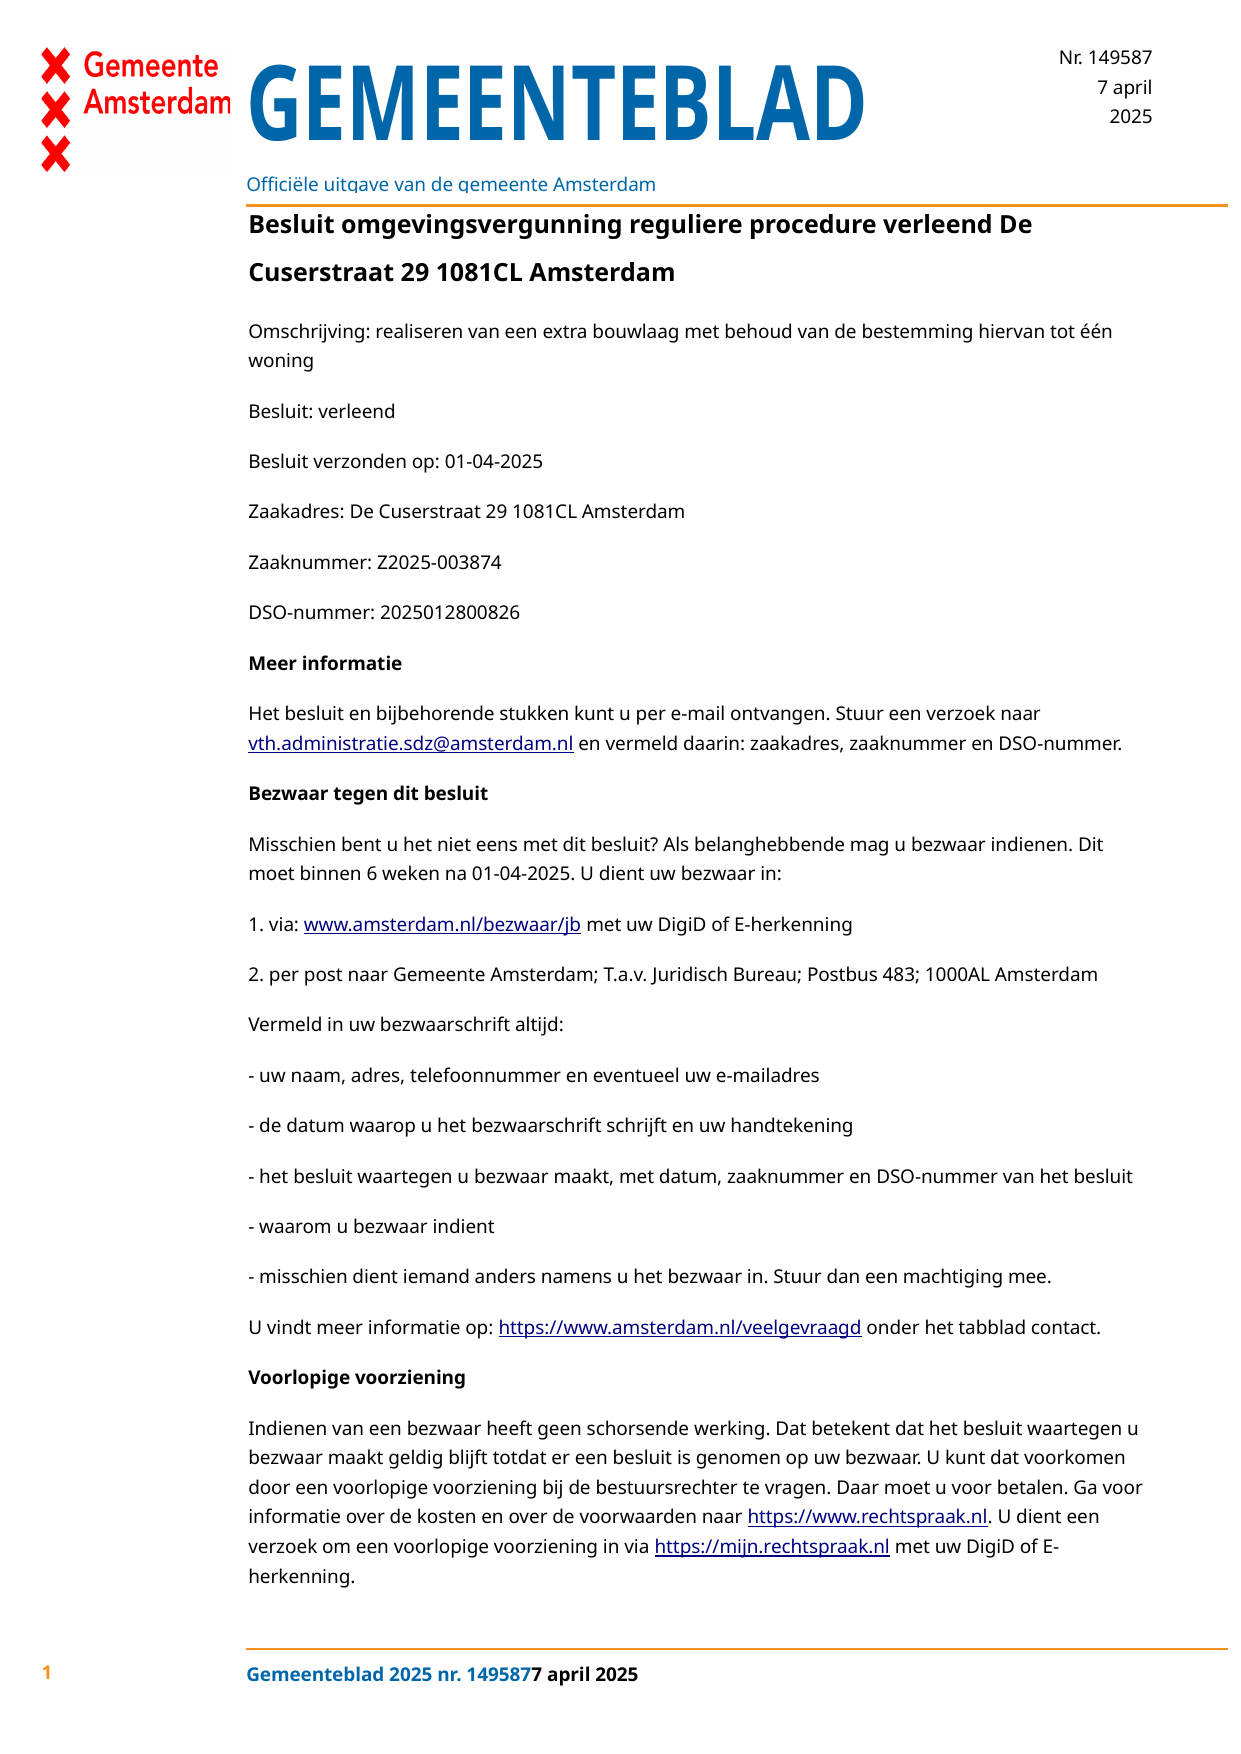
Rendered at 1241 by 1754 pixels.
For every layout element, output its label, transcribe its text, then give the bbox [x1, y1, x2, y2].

text DSO-nummer: 2025012800826 [248, 599, 1152, 625]
text Besluit: verleend [248, 398, 1152, 424]
text Meer informatie [248, 650, 1152, 676]
text Besluit omgevingsvergunning reguliere procedure verleend De Cuserstraat 29 1081CL Amsterdam [248, 207, 1152, 288]
text Omschrijving: realiseren van een extra bouwlaag met behoud van de bestemming hiervan tot één woning [248, 318, 1152, 373]
text Indienen van een bezwaar heeft geen schorsende werking. Dat betekent dat het besluit waartegen u bezwaar maakt geldig blijft totdat er een besluit is genomen op uw bezwaar. U kunt dat voorkomen door een voorlopige voorziening bij de bestuursrechter te vragen. Daar moet u voor betalen. Ga voor informatie over de kosten en over de voorwaarden naar https://www.rechtspraak.nl. U dient een verzoek om een voorlopige voorziening in via https://mijn.rechtspraak.nl met uw DigiD of E-herkenning. [248, 1415, 1152, 1589]
text - waarom u bezwaar indient [248, 1213, 1152, 1239]
text Bezwaar tegen dit besluit [248, 780, 1152, 806]
text Vermeld in uw bezwaarschrift altijd: [248, 1012, 1152, 1037]
picture [41, 47, 231, 172]
text - misschien dient iemand anders namens u het bezwaar in. Stuur dan een machtiging mee. [248, 1264, 1152, 1289]
text 2. per post naar Gemeente Amsterdam; T.a.v. Juridisch Bureau; Postbus 483; 1000AL Amsterdam [248, 961, 1152, 987]
text Zaaknummer: Z2025-003874 [248, 549, 1152, 575]
text 1. via: www.amsterdam.nl/bezwaar/jb met uw DigiD of E-herkenning [248, 911, 1152, 937]
text - het besluit waartegen u bezwaar maakt, met datum, zaaknummer en DSO-nummer van het besluit [248, 1163, 1152, 1189]
text U vindt meer informatie op: https://www.amsterdam.nl/veelgevraagd onder het tabblad contact. [248, 1314, 1152, 1340]
text Voorlopige voorziening [248, 1364, 1152, 1390]
text Het besluit en bijbehorende stukken kunt u per e-mail ontvangen. Stuur een verzoek naar vth.administratie.sdz@amsterdam.nl en vermeld daarin: zaakadres, zaaknummer en DSO-nummer. [248, 700, 1152, 756]
text Besluit verzonden op: 01-04-2025 [248, 448, 1152, 474]
text Misschien bent u het niet eens met dit besluit? Als belanghebbende mag u bezwaar indienen. Dit moet binnen 6 weken na 01-04-2025. U dient uw bezwaar in: [248, 831, 1152, 886]
text Zaakadres: De Cuserstraat 29 1081CL Amsterdam [248, 499, 1152, 524]
text - uw naam, adres, telefoonnummer en eventueel uw e-mailadres [248, 1062, 1152, 1088]
text - de datum waarop u het bezwaarschrift schrijft en uw handtekening [248, 1112, 1152, 1138]
